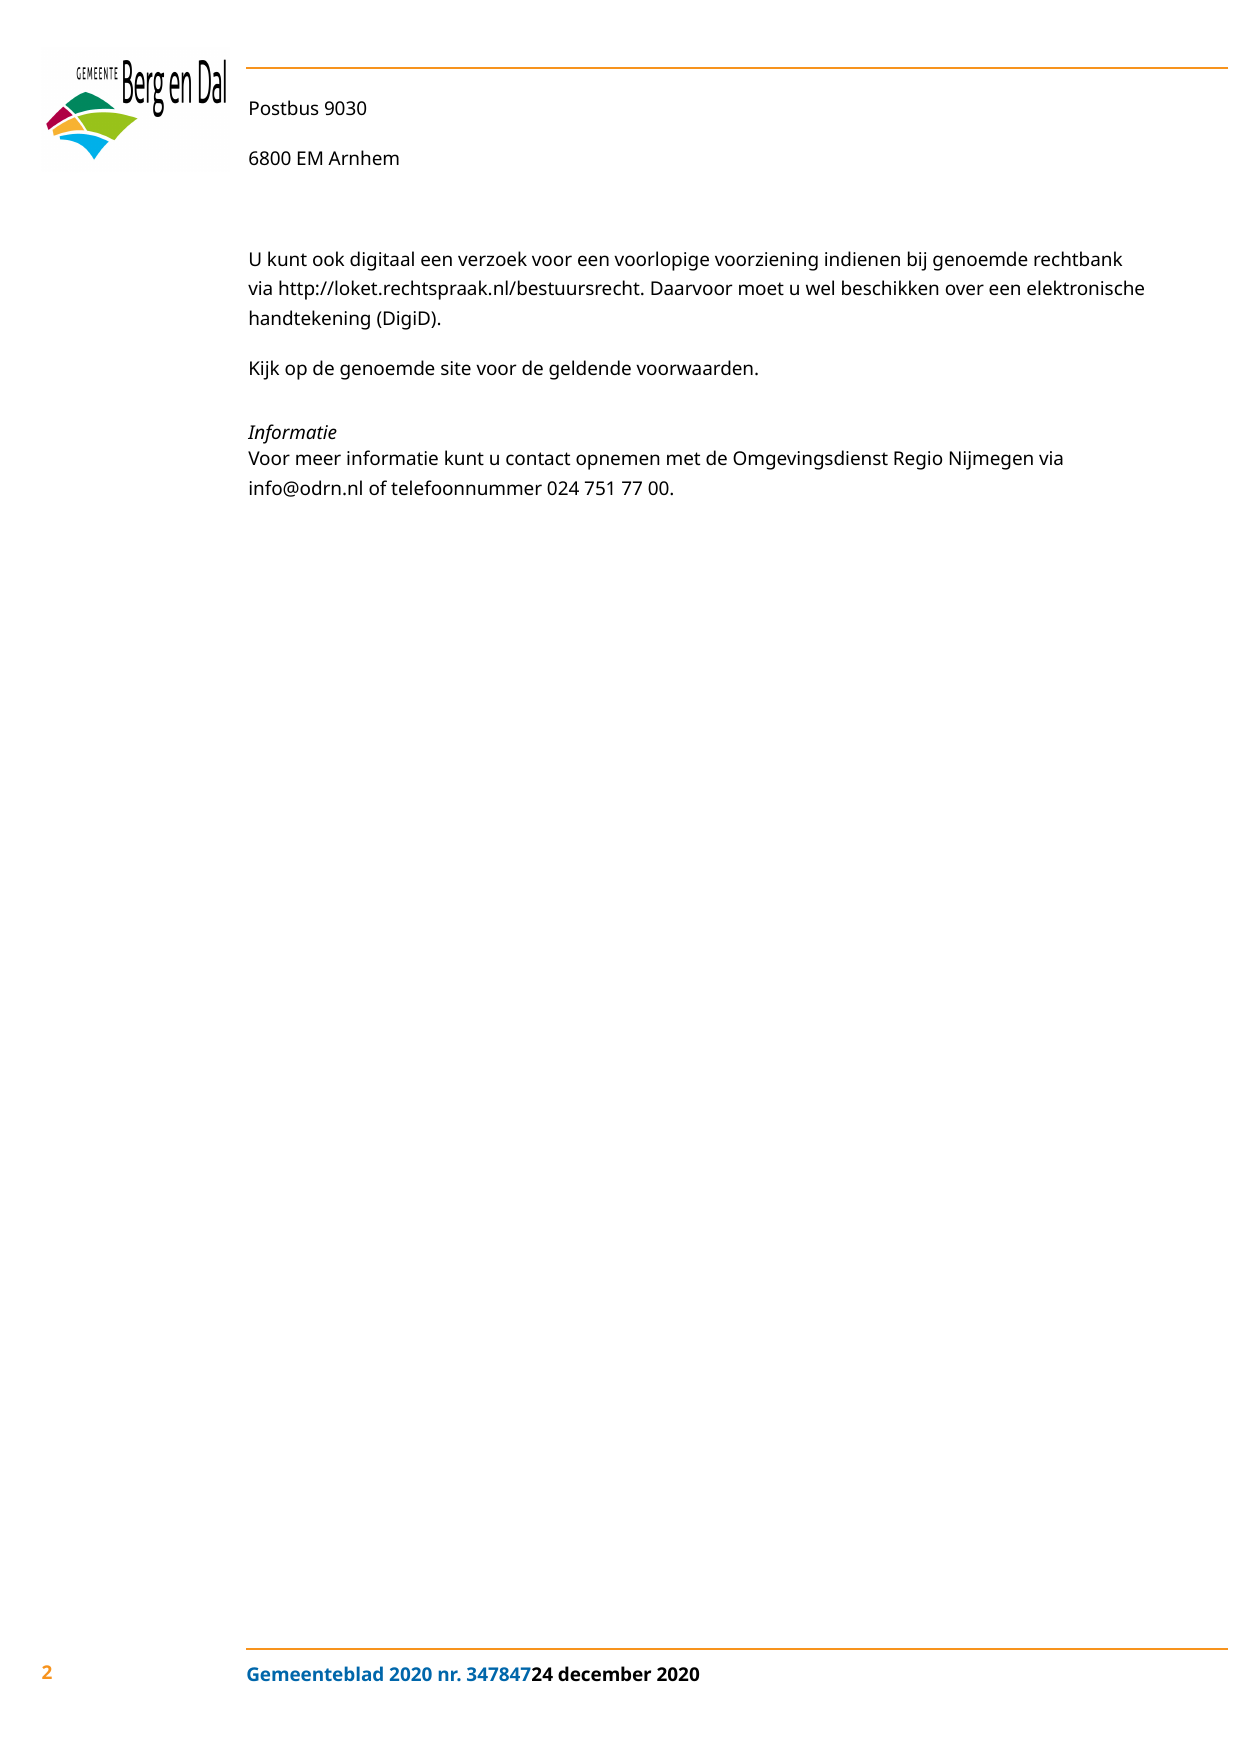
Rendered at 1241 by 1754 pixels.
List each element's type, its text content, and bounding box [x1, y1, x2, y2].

text U kunt ook digitaal een verzoek voor een voorlopige voorziening indienen bij genoemde rechtbank via http://loket.rechtspraak.nl/bestuursrecht. Daarvoor moet u wel beschikken over een elektronische handtekening (DigiD). [248, 246, 1152, 331]
text Informatie [248, 419, 1152, 445]
text 6800 EM Arnhem [248, 145, 1152, 171]
text Kijk op de genoemde site voor de geldende voorwaarden. [248, 356, 1152, 381]
picture [41, 47, 231, 172]
text Voor meer informatie kunt u contact opnemen met de Omgevingsdienst Regio Nijmegen via info@odrn.nl of telefoonnummer 024 751 77 00. [248, 445, 1152, 501]
text Postbus 9030 [248, 95, 1152, 121]
